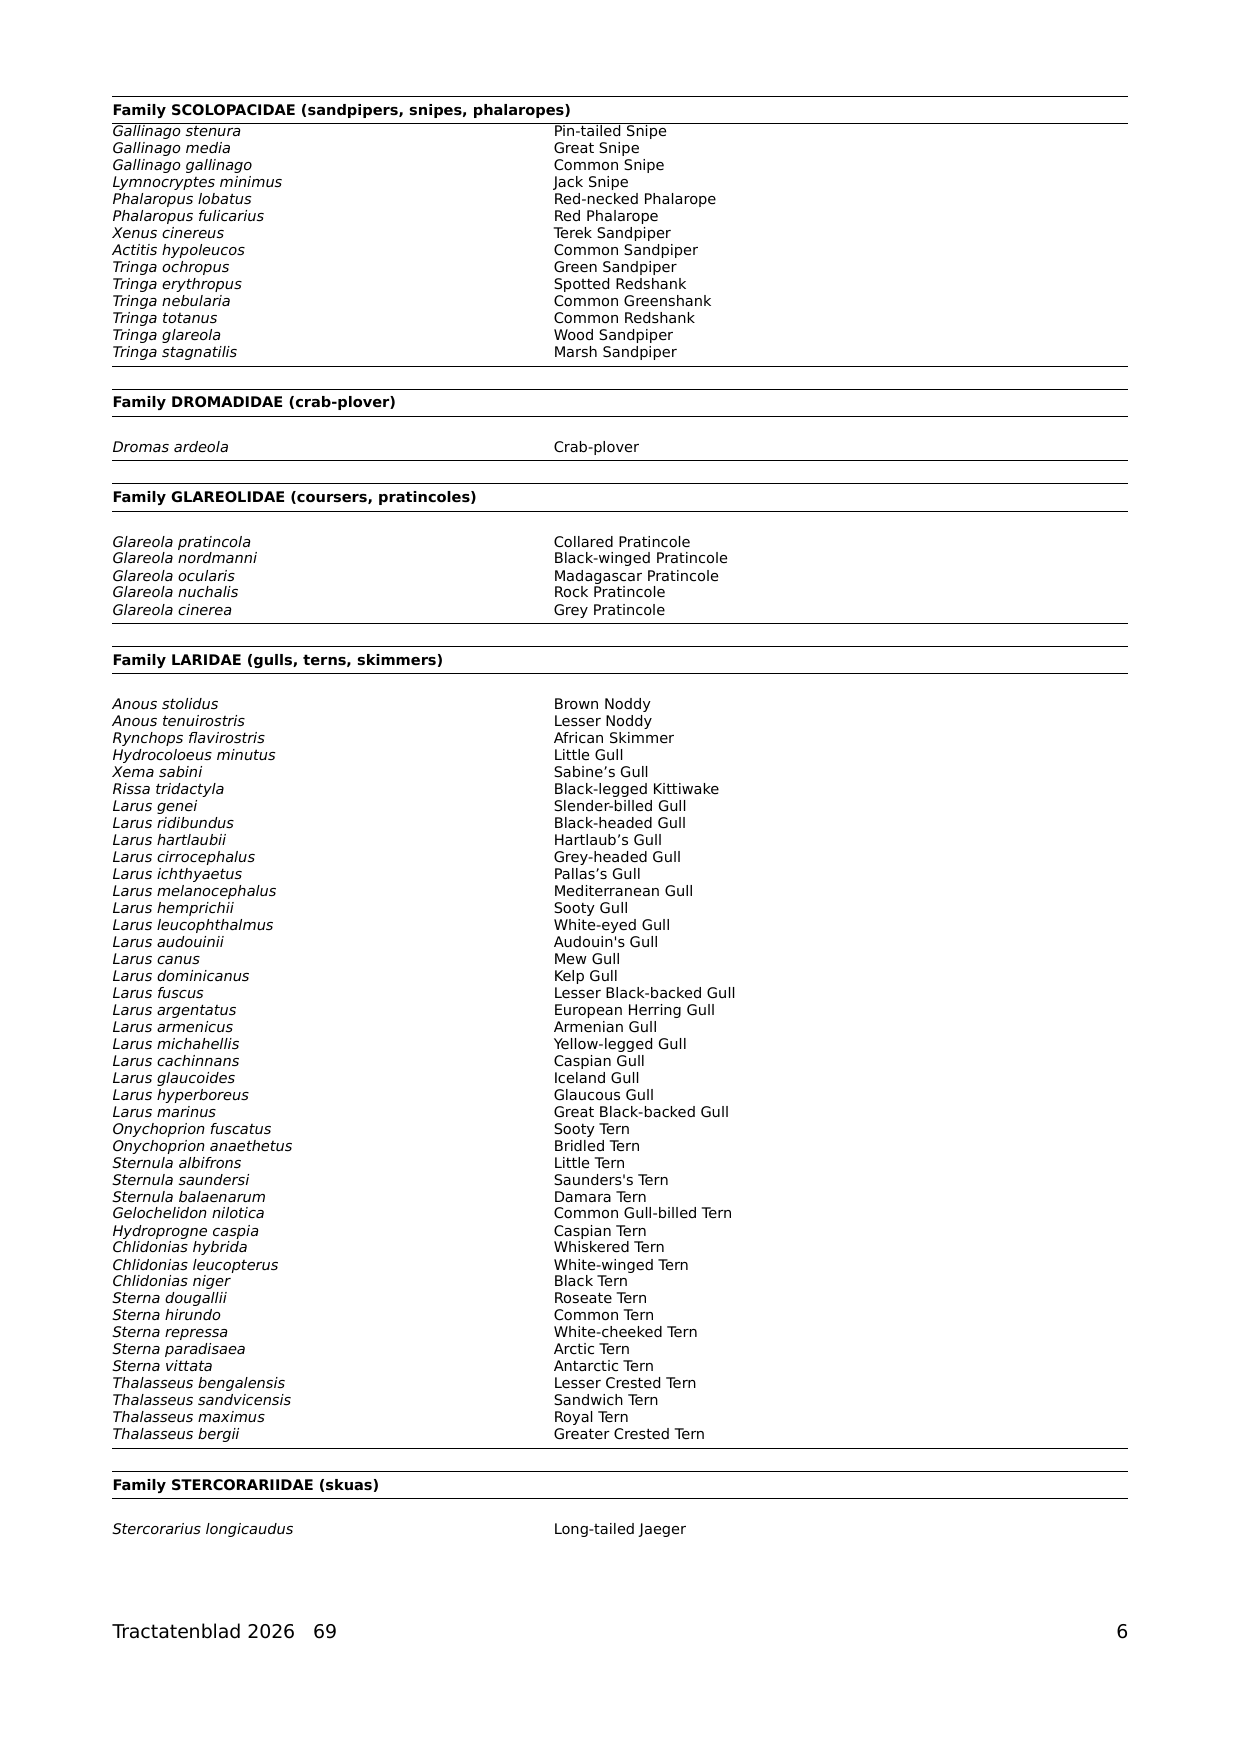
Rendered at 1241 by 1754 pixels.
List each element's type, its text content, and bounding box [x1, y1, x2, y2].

table_cell Lesser Crested Tern [548, 1375, 1128, 1392]
table_cell Larus argentatus [112, 1002, 547, 1019]
table_cell Glareola pratincola [112, 534, 547, 550]
table_cell Crab-plover [548, 439, 1128, 460]
table_cell Jack Snipe [548, 174, 1128, 191]
table_cell Common Sandpiper [548, 242, 1128, 259]
table_cell Thalasseus sandvicensis [112, 1392, 547, 1409]
table_cell Larus marinus [112, 1104, 547, 1121]
table_cell Sooty Tern [548, 1121, 1128, 1137]
table_cell Common Tern [548, 1307, 1128, 1324]
table_header Family LARIDAE (gulls, terns, skimmers) [112, 647, 1128, 673]
table_cell Larus melanocephalus [112, 883, 547, 900]
table_cell Royal Tern [548, 1409, 1128, 1426]
table_cell [112, 417, 547, 439]
table_cell Black-headed Gull [548, 815, 1128, 832]
table_cell Spotted Redshank [548, 276, 1128, 293]
table_cell Larus genei [112, 798, 547, 815]
table_cell Collared Pratincole [548, 534, 1128, 550]
table_cell White-eyed Gull [548, 917, 1128, 934]
table_cell [548, 417, 1128, 439]
table_cell Sterna hirundo [112, 1307, 547, 1324]
table_cell Pin-tailed Snipe [548, 124, 1128, 140]
table_cell Terek Sandpiper [548, 225, 1128, 242]
table_cell Roseate Tern [548, 1290, 1128, 1307]
table_cell Sterna paradisaea [112, 1341, 547, 1358]
table_cell Common Redshank [548, 310, 1128, 327]
table_cell Audouin's Gull [548, 934, 1128, 951]
table_cell Brown Noddy [548, 696, 1128, 713]
table_cell Black Tern [548, 1273, 1128, 1290]
table_cell African Skimmer [548, 730, 1128, 747]
table_cell Long-tailed Jaeger [548, 1521, 1128, 1538]
table_cell Tringa stagnatilis [112, 344, 547, 366]
table_cell Caspian Gull [548, 1053, 1128, 1069]
table_cell Sandwich Tern [548, 1392, 1128, 1409]
table_cell Actitis hypoleucos [112, 242, 547, 259]
table_cell Greater Crested Tern [548, 1426, 1128, 1448]
table_cell Yellow-legged Gull [548, 1036, 1128, 1053]
table_cell Anous tenuirostris [112, 713, 547, 730]
table_cell Xenus cinereus [112, 225, 547, 242]
table_cell Lymnocryptes minimus [112, 174, 547, 191]
table_cell Madagascar Pratincole [548, 568, 1128, 584]
table_cell Larus ichthyaetus [112, 866, 547, 883]
table_cell Gallinago stenura [112, 124, 547, 140]
table_cell Anous stolidus [112, 696, 547, 713]
table_cell Larus canus [112, 951, 547, 968]
table_cell Xema sabini [112, 764, 547, 781]
table_cell Rynchops flavirostris [112, 730, 547, 747]
table_cell Glaucous Gull [548, 1087, 1128, 1103]
table_cell Little Gull [548, 747, 1128, 764]
table_cell Tringa ochropus [112, 259, 547, 276]
table_cell Black-winged Pratincole [548, 550, 1128, 567]
table_cell Tringa glareola [112, 327, 547, 344]
table_cell Kelp Gull [548, 968, 1128, 985]
table_cell Tringa erythropus [112, 276, 547, 293]
table_cell Rock Pratincole [548, 584, 1128, 601]
table_cell Mediterranean Gull [548, 883, 1128, 900]
table_cell Larus fuscus [112, 985, 547, 1002]
table_cell Rissa tridactyla [112, 781, 547, 798]
table_cell [112, 512, 547, 533]
table_cell Larus hyperboreus [112, 1087, 547, 1103]
table_header Family DROMADIDAE (crab-plover) [112, 390, 1128, 416]
table_cell Thalasseus maximus [112, 1409, 547, 1426]
table_cell Grey-headed Gull [548, 849, 1128, 866]
table_header Family GLAREOLIDAE (coursers, pratincoles) [112, 484, 1128, 511]
table_cell White-winged Tern [548, 1256, 1128, 1273]
table_cell Sternula balaenarum [112, 1189, 547, 1205]
table_cell Armenian Gull [548, 1019, 1128, 1036]
table_cell Little Tern [548, 1155, 1128, 1171]
table_cell Lesser Noddy [548, 713, 1128, 730]
table_cell Gallinago media [112, 140, 547, 157]
table_cell Marsh Sandpiper [548, 344, 1128, 366]
table_cell Tringa nebularia [112, 293, 547, 310]
table_cell Sterna repressa [112, 1324, 547, 1341]
table_cell Grey Pratincole [548, 601, 1128, 623]
table_cell Common Snipe [548, 157, 1128, 174]
table_cell Sabine’s Gull [548, 764, 1128, 781]
table_cell Sterna vittata [112, 1358, 547, 1375]
table_cell Sternula saundersi [112, 1171, 547, 1188]
table_cell Iceland Gull [548, 1070, 1128, 1087]
table_cell [548, 1499, 1128, 1521]
table_cell Chlidonias niger [112, 1273, 547, 1290]
table_cell Larus armenicus [112, 1019, 547, 1036]
table_cell Red Phalarope [548, 208, 1128, 225]
table_cell Lesser Black-backed Gull [548, 985, 1128, 1002]
table_cell Larus hartlaubii [112, 832, 547, 849]
table_cell Larus dominicanus [112, 968, 547, 985]
table_cell Slender-billed Gull [548, 798, 1128, 815]
table_cell [112, 1499, 547, 1521]
table_header Family STERCORARIIDAE (skuas) [112, 1472, 1128, 1498]
table_cell Bridled Tern [548, 1138, 1128, 1154]
table_cell Larus cachinnans [112, 1053, 547, 1069]
table_cell Larus michahellis [112, 1036, 547, 1053]
table_cell Green Sandpiper [548, 259, 1128, 276]
table_cell Sterna dougallii [112, 1290, 547, 1307]
table_cell Thalasseus bengalensis [112, 1375, 547, 1392]
table_cell Pallas’s Gull [548, 866, 1128, 883]
table_cell Onychoprion fuscatus [112, 1121, 547, 1137]
table_cell Larus cirrocephalus [112, 849, 547, 866]
table_cell Mew Gull [548, 951, 1128, 968]
table_cell European Herring Gull [548, 1002, 1128, 1019]
table_cell Chlidonias leucopterus [112, 1256, 547, 1273]
table_cell [548, 512, 1128, 533]
table_cell Phalaropus fulicarius [112, 208, 547, 225]
table_cell Stercorarius longicaudus [112, 1521, 547, 1538]
table_cell Phalaropus lobatus [112, 191, 547, 208]
table_cell Caspian Tern [548, 1223, 1128, 1239]
table_cell Whiskered Tern [548, 1239, 1128, 1256]
table_header Family SCOLOPACIDAE (sandpipers, snipes, phalaropes) [112, 97, 1128, 123]
table_cell Great Snipe [548, 140, 1128, 157]
table_cell Hydroprogne caspia [112, 1223, 547, 1239]
table_cell [112, 674, 547, 696]
table_cell Red-necked Phalarope [548, 191, 1128, 208]
table_cell Thalasseus bergii [112, 1426, 547, 1448]
table_cell Common Greenshank [548, 293, 1128, 310]
table_cell Dromas ardeola [112, 439, 547, 460]
table_cell Glareola ocularis [112, 568, 547, 584]
table_cell Larus glaucoides [112, 1070, 547, 1087]
table_cell Arctic Tern [548, 1341, 1128, 1358]
table_cell Damara Tern [548, 1189, 1128, 1205]
table_cell Common Gull-billed Tern [548, 1205, 1128, 1222]
table_cell [548, 674, 1128, 696]
table_cell Larus ridibundus [112, 815, 547, 832]
table_cell Larus leucophthalmus [112, 917, 547, 934]
table_cell Black-legged Kittiwake [548, 781, 1128, 798]
table_cell Larus audouinii [112, 934, 547, 951]
table_cell Hydrocoloeus minutus [112, 747, 547, 764]
table_cell Gelochelidon nilotica [112, 1205, 547, 1222]
table_cell Saunders's Tern [548, 1171, 1128, 1188]
table_cell Sooty Gull [548, 900, 1128, 917]
table_cell Chlidonias hybrida [112, 1239, 547, 1256]
table_cell Glareola nuchalis [112, 584, 547, 601]
table_cell Glareola cinerea [112, 601, 547, 623]
table_cell Larus hemprichii [112, 900, 547, 917]
table_cell Onychoprion anaethetus [112, 1138, 547, 1154]
table_cell Tringa totanus [112, 310, 547, 327]
table_cell Antarctic Tern [548, 1358, 1128, 1375]
table_cell Hartlaub’s Gull [548, 832, 1128, 849]
table_cell Sternula albifrons [112, 1155, 547, 1171]
table_cell Gallinago gallinago [112, 157, 547, 174]
table_cell Wood Sandpiper [548, 327, 1128, 344]
table_cell White-cheeked Tern [548, 1324, 1128, 1341]
table_cell Glareola nordmanni [112, 550, 547, 567]
table_cell Great Black-backed Gull [548, 1104, 1128, 1121]
